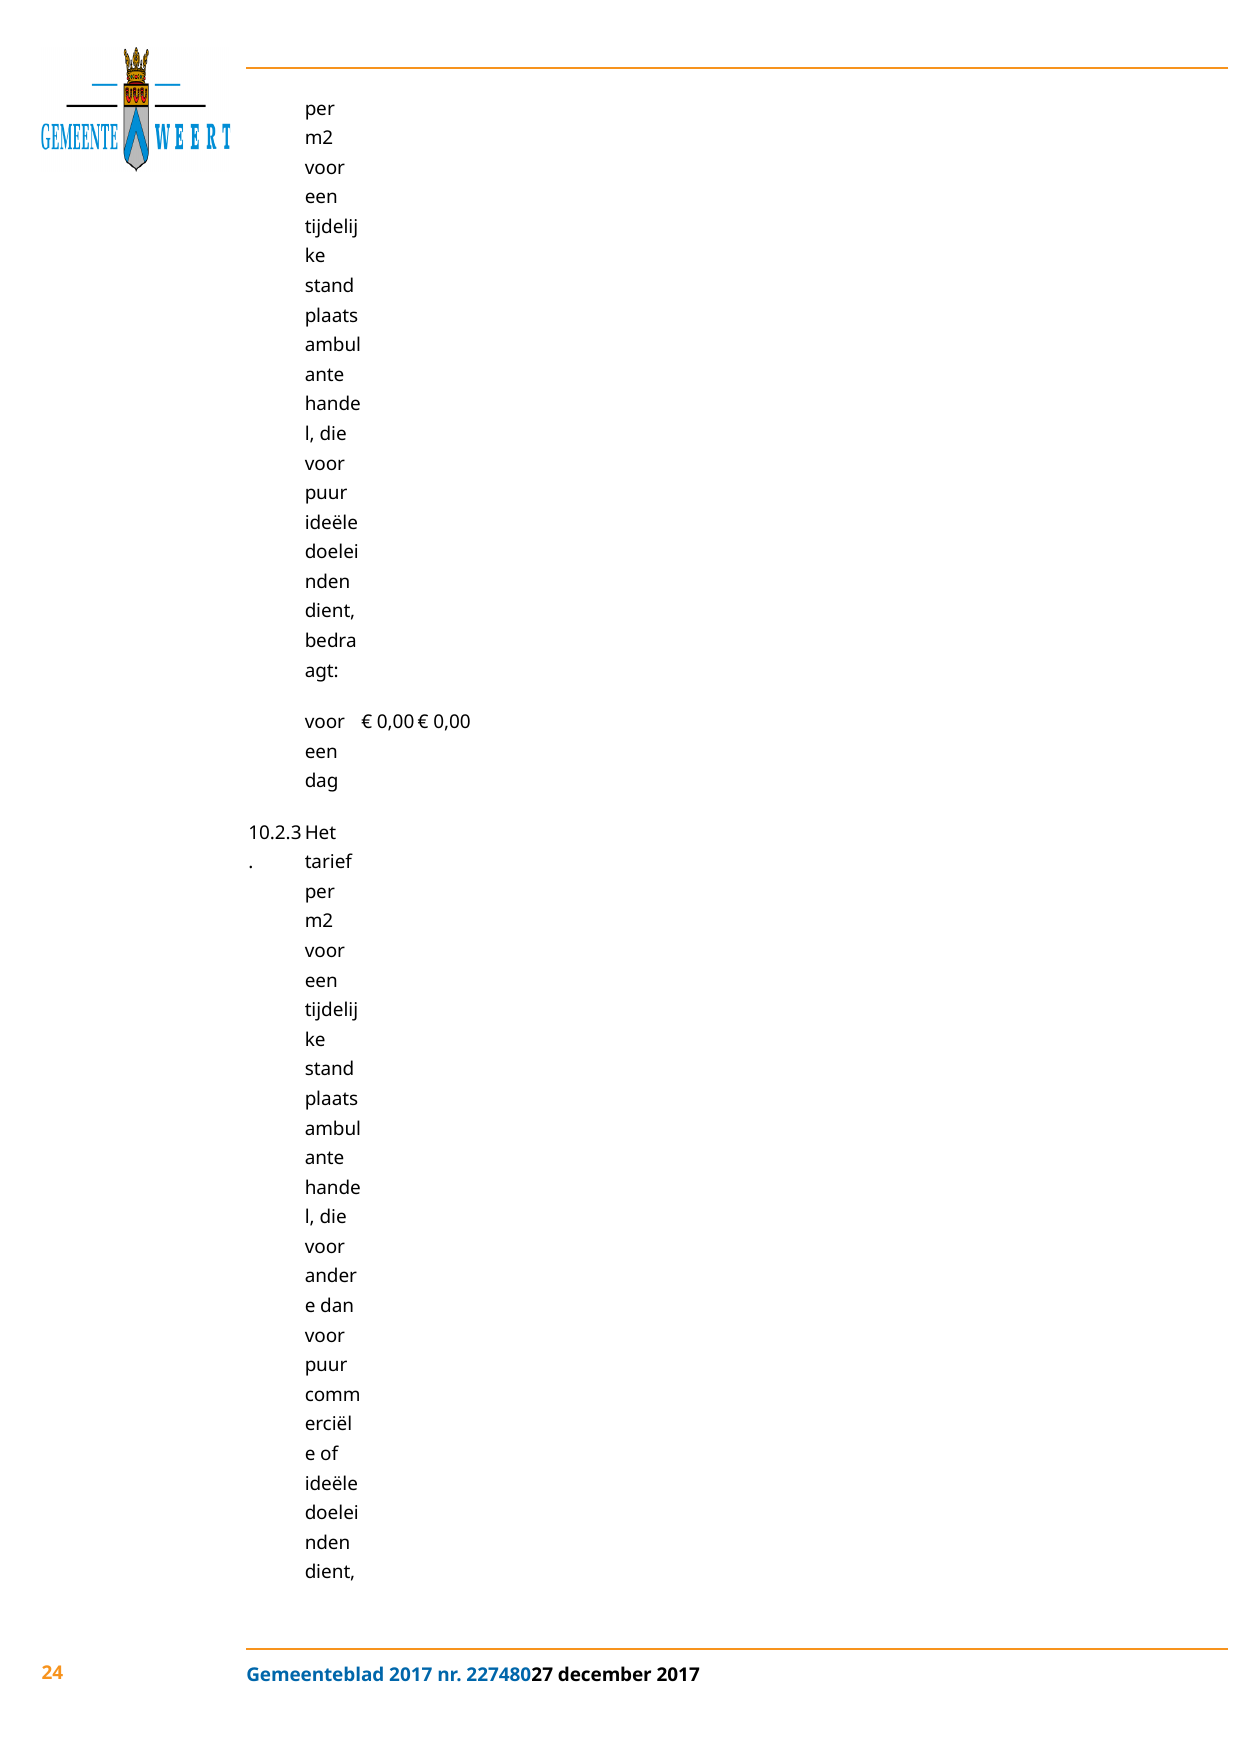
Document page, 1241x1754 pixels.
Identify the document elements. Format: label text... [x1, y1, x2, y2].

table_cell [418, 683, 474, 708]
table_cell [418, 793, 474, 819]
table_cell [248, 95, 304, 683]
table_cell [418, 819, 474, 1584]
table_cell voor een dag [305, 708, 361, 793]
table_cell [361, 95, 417, 683]
table_cell Het tarief per m2 voor een tijdelijke standplaats ambulante handel, die voor andere dan voor puur commerciële of ideële doeleinden dient, [305, 819, 361, 1584]
table_cell per m2 voor een tijdelijke standplaats ambulante handel, die voor puur ideële doeleinden dient, bedraagt: [305, 95, 361, 683]
table_cell 10.2.3. [248, 819, 304, 1584]
table_cell € 0,00 [418, 708, 474, 793]
table_cell [248, 793, 304, 819]
table_cell [418, 95, 474, 683]
table_cell [305, 683, 361, 708]
table_cell [248, 708, 304, 793]
picture [41, 47, 231, 172]
table_cell [361, 793, 417, 819]
table_cell [361, 819, 417, 1584]
table_cell [305, 793, 361, 819]
table_cell € 0,00 [361, 708, 417, 793]
table_cell [248, 683, 304, 708]
table_cell [361, 683, 417, 708]
